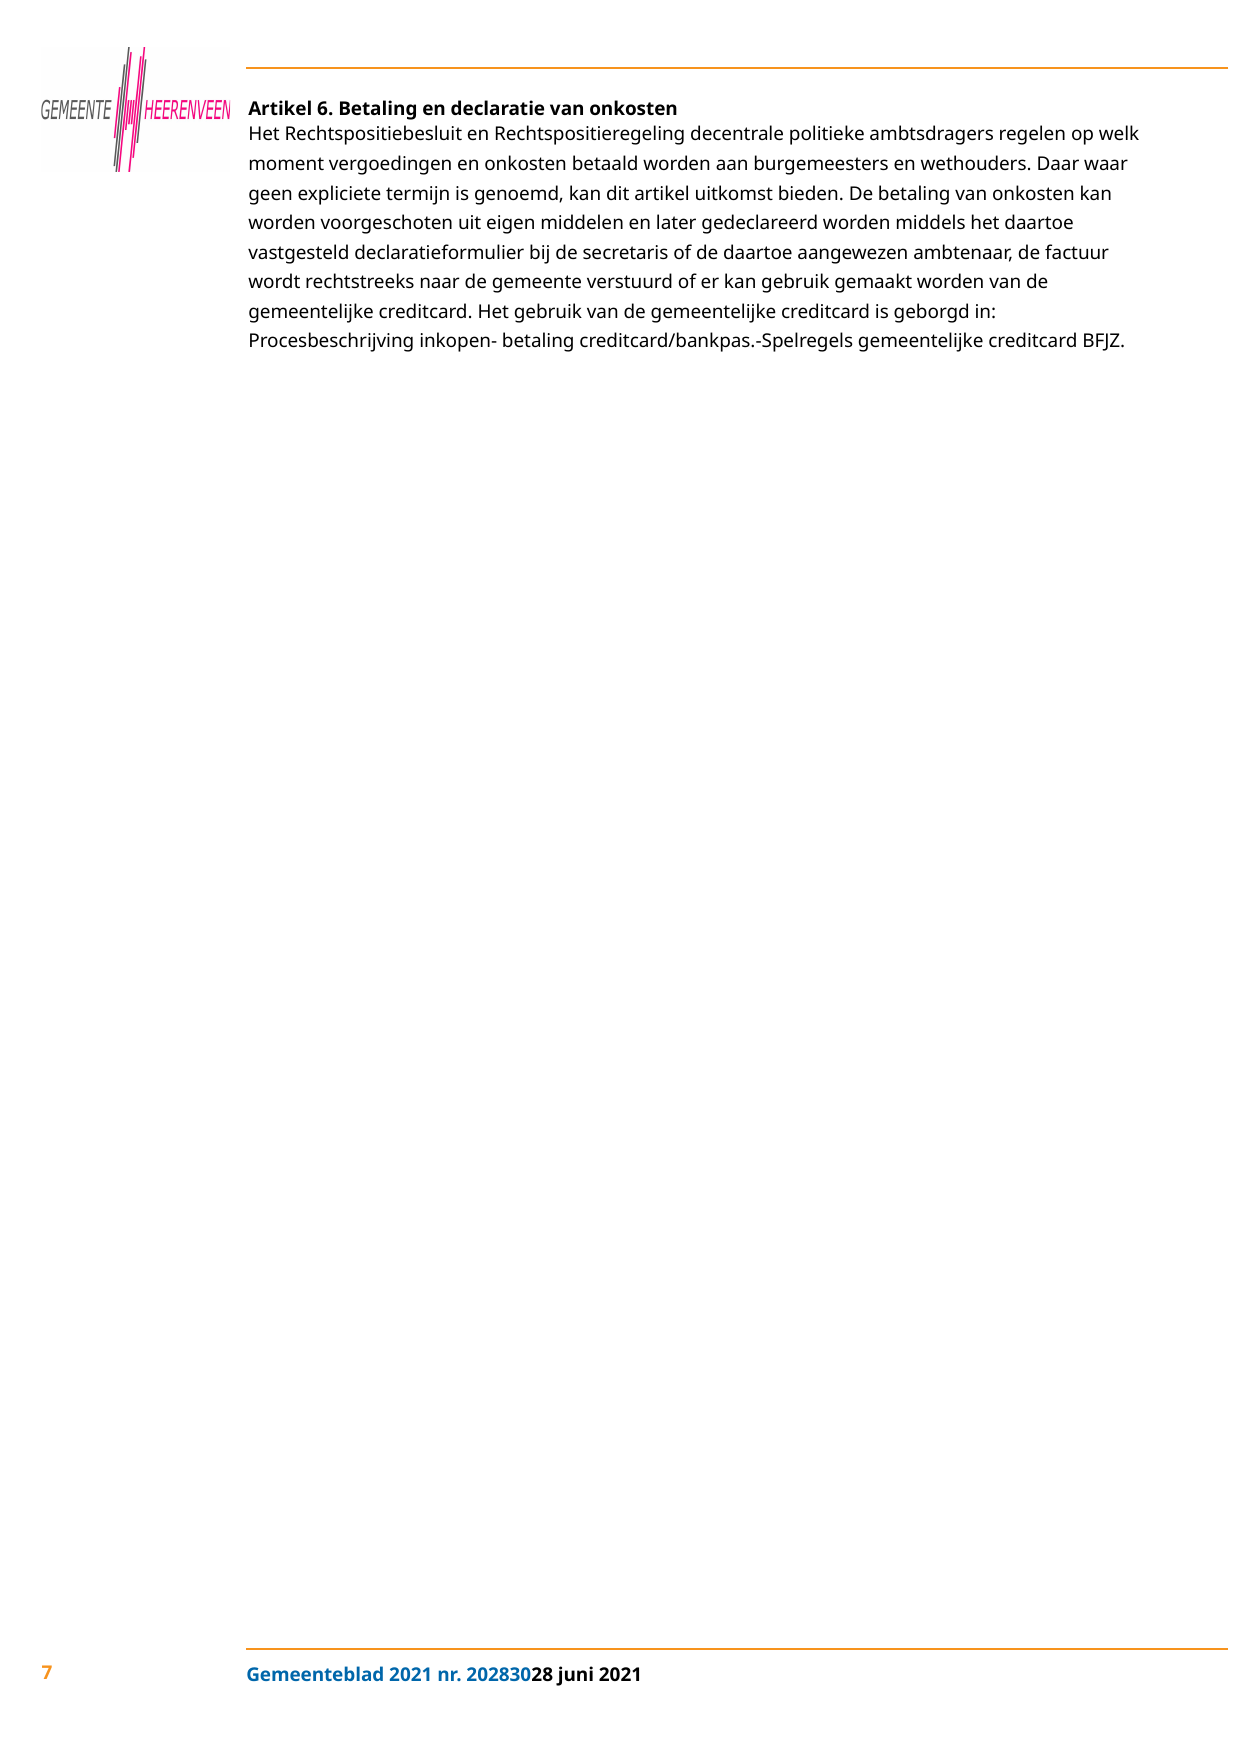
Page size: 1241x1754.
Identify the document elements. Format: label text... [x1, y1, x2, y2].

text Het Rechtspositiebesluit en Rechtspositieregeling decentrale politieke ambtsdragers regelen op welk moment vergoedingen en onkosten betaald worden aan burgemeesters en wethouders. Daar waar geen expliciete termijn is genoemd, kan dit artikel uitkomst bieden. De betaling van onkosten kan worden voorgeschoten uit eigen middelen en later gedeclareerd worden middels het daartoe vastgesteld declaratieformulier bij de secretaris of de daartoe aangewezen ambtenaar, de factuur wordt rechtstreeks naar de gemeente verstuurd of er kan gebruik gemaakt worden van de gemeentelijke creditcard. Het gebruik van de gemeentelijke creditcard is geborgd in: Procesbeschrijving inkopen- betaling creditcard/bankpas.-Spelregels gemeentelijke creditcard BFJZ. [248, 121, 1152, 353]
text Artikel 6. Betaling en declaratie van onkosten [248, 95, 1152, 121]
picture [41, 47, 231, 172]
